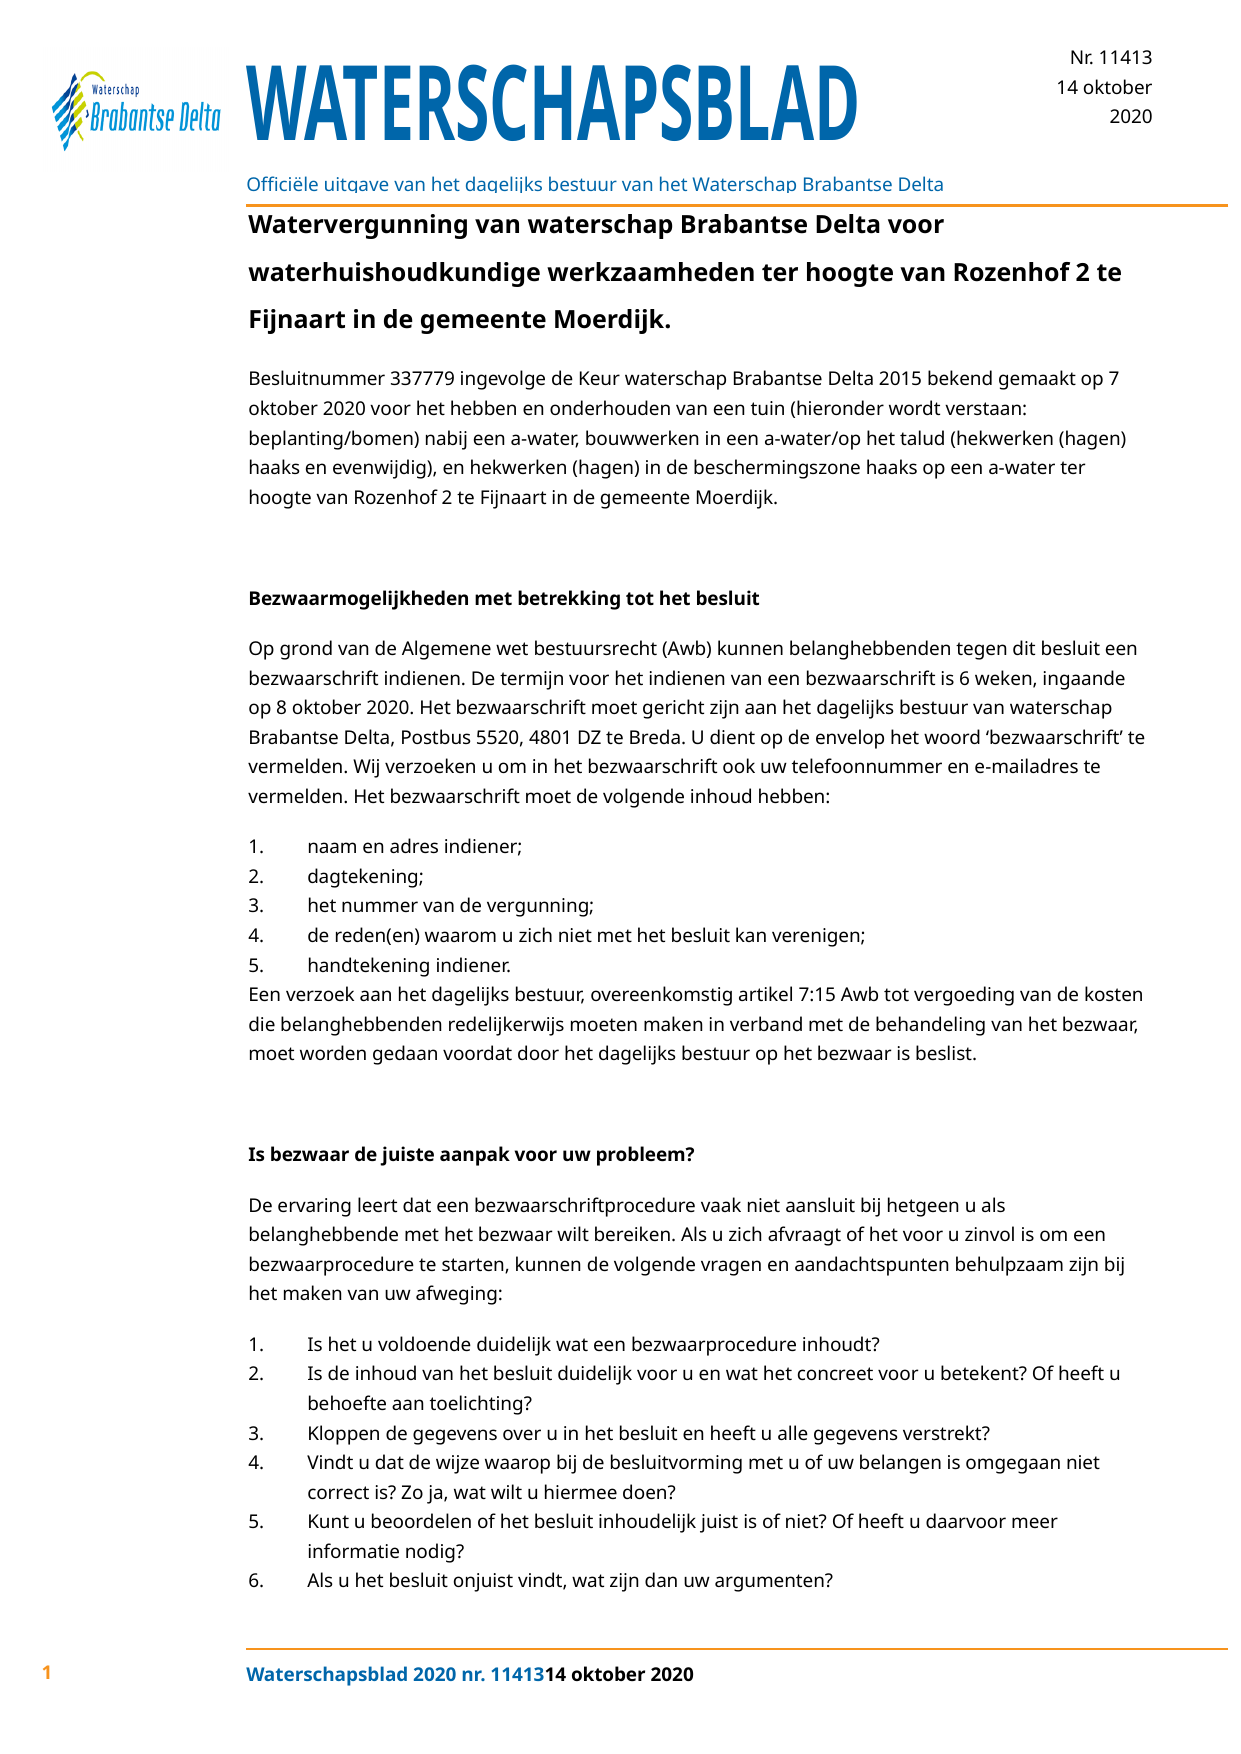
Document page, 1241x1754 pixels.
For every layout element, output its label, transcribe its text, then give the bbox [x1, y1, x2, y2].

text De ervaring leert dat een bezwaarschriftprocedure vaak niet aansluit bij hetgeen u als belanghebbende met het bezwaar wilt bereiken. Als u zich afvraagt of het voor u zinvol is om een bezwaarprocedure te starten, kunnen de volgende vragen en aandachtspunten behulpzaam zijn bij het maken van uw afweging: [248, 1192, 1152, 1306]
list handtekening indiener. [248, 952, 1152, 977]
list Als u het besluit onjuist vindt, wat zijn dan uw argumenten? [248, 1568, 1152, 1593]
text Bezwaarmogelijkheden met betrekking tot het besluit [248, 585, 1152, 610]
text Besluitnummer 337779 ingevolge de Keur waterschap Brabantse Delta 2015 bekend gemaakt op 7 oktober 2020 voor het hebben en onderhouden van een tuin (hieronder wordt verstaan: beplanting/bomen) nabij een a-water, bouwwerken in een a-water/op het talud (hekwerken (hagen) haaks en evenwijdig), en hekwerken (hagen) in de beschermingszone haaks op een a-water ter hoogte van Rozenhof 2 te Fijnaart in de gemeente Moerdijk. [248, 366, 1152, 509]
list het nummer van de vergunning; [248, 893, 1152, 918]
list Kunt u beoordelen of het besluit inhoudelijk juist is of niet? Of heeft u daarvoor meer informatie nodig? [248, 1508, 1152, 1564]
list Is de inhoud van het besluit duidelijk voor u en wat het concreet voor u betekent? Of heeft u behoefte aan toelichting? [248, 1361, 1152, 1416]
list Is het u voldoende duidelijk wat een bezwaarprocedure inhoudt? [248, 1331, 1152, 1357]
list Vindt u dat de wijze waarop bij de besluitvorming met u of uw belangen is omgegaan niet correct is? Zo ja, wat wilt u hiermee doen? [248, 1449, 1152, 1504]
list naam en adres indiener; [248, 833, 1152, 859]
list dagtekening; [248, 863, 1152, 889]
list Kloppen de gegevens over u in het besluit en heeft u alle gegevens verstrekt? [248, 1420, 1152, 1445]
text Watervergunning van waterschap Brabantse Delta voor waterhuishoudkundige werkzaamheden ter hoogte van Rozenhof 2 te Fijnaart in de gemeente Moerdijk. [248, 207, 1152, 336]
text Een verzoek aan het dagelijks bestuur, overeenkomstig artikel 7:15 Awb tot vergoeding van de kosten die belanghebbenden redelijkerwijs moeten maken in verband met de behandeling van het bezwaar, moet worden gedaan voordat door het dagelijks bestuur op het bezwaar is beslist. [248, 981, 1152, 1066]
text Is bezwaar de juiste aanpak voor uw probleem? [248, 1141, 1152, 1167]
text Op grond van de Algemene wet bestuursrecht (Awb) kunnen belanghebbenden tegen dit besluit een bezwaarschrift indienen. De termijn voor het indienen van een bezwaarschrift is 6 weken, ingaande op 8 oktober 2020. Het bezwaarschrift moet gericht zijn aan het dagelijks bestuur van waterschap Brabantse Delta, Postbus 5520, 4801 DZ te Breda. U dient op de envelop het woord ‘bezwaarschrift’ te vermelden. Wij verzoeken u om in het bezwaarschrift ook uw telefoonnummer en e‑mailadres te vermelden. Het bezwaarschrift moet de volgende inhoud hebben: [248, 635, 1152, 809]
list de reden(en) waarom u zich niet met het besluit kan verenigen; [248, 922, 1152, 948]
picture [41, 47, 231, 172]
